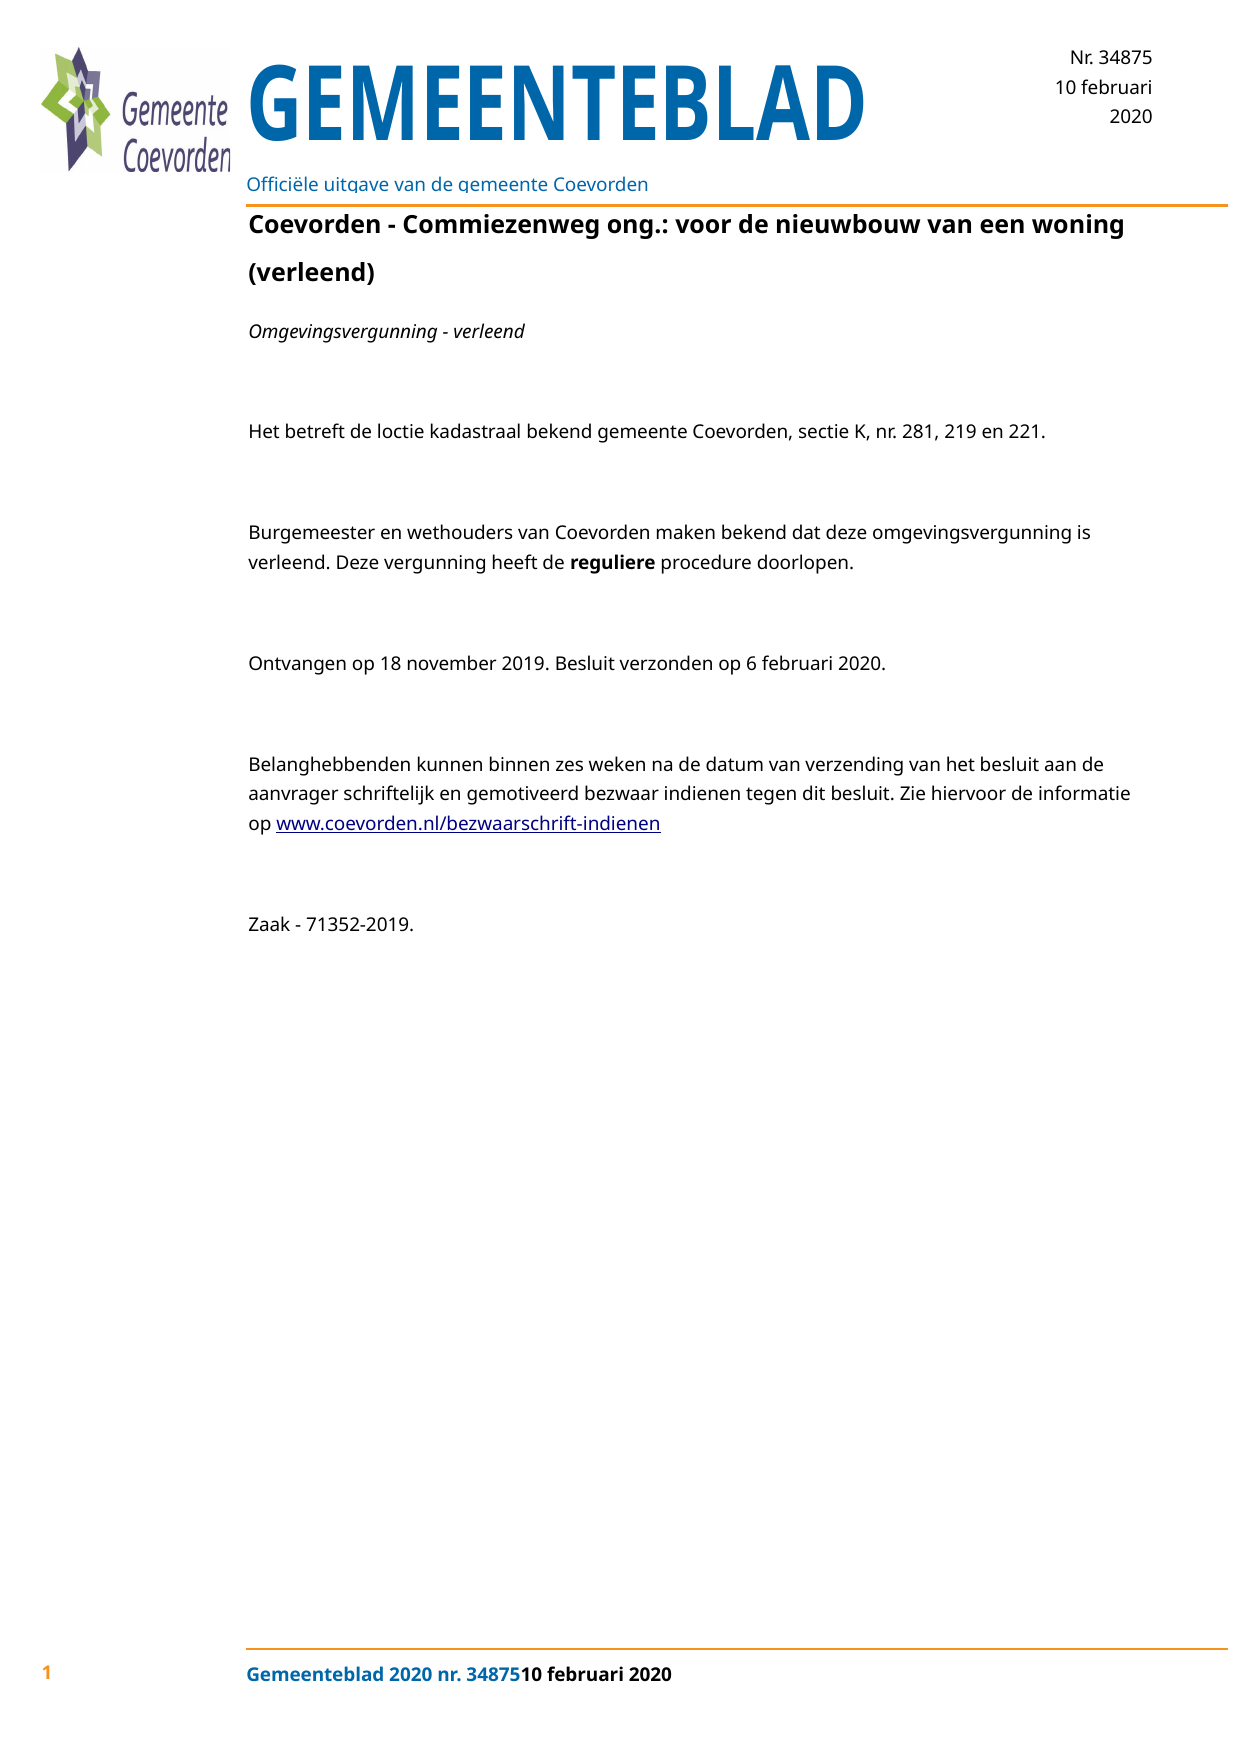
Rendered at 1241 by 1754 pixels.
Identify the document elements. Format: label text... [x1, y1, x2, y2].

text Burgemeester en wethouders van Coevorden maken bekend dat deze omgevingsvergunning is verleend. Deze vergunning heeft de reguliere procedure doorlopen. [248, 519, 1152, 575]
text Omgevingsvergunning - verleend [248, 318, 1152, 344]
text Belanghebbenden kunnen binnen zes weken na de datum van verzending van het besluit aan de aanvrager schriftelijk en gemotiveerd bezwaar indienen tegen dit besluit. Zie hiervoor de informatie op www.coevorden.nl/bezwaarschrift-indienen [248, 751, 1152, 836]
text Het betreft de loctie kadastraal bekend gemeente Coevorden, sectie K, nr. 281, 219 en 221. [248, 419, 1152, 444]
text Coevorden - Commiezenweg ong.: voor de nieuwbouw van een woning (verleend) [248, 207, 1152, 288]
text Ontvangen op 18 november 2019. Besluit verzonden op 6 februari 2020. [248, 650, 1152, 676]
text Zaak - 71352-2019. [248, 911, 1152, 937]
picture [41, 47, 231, 172]
